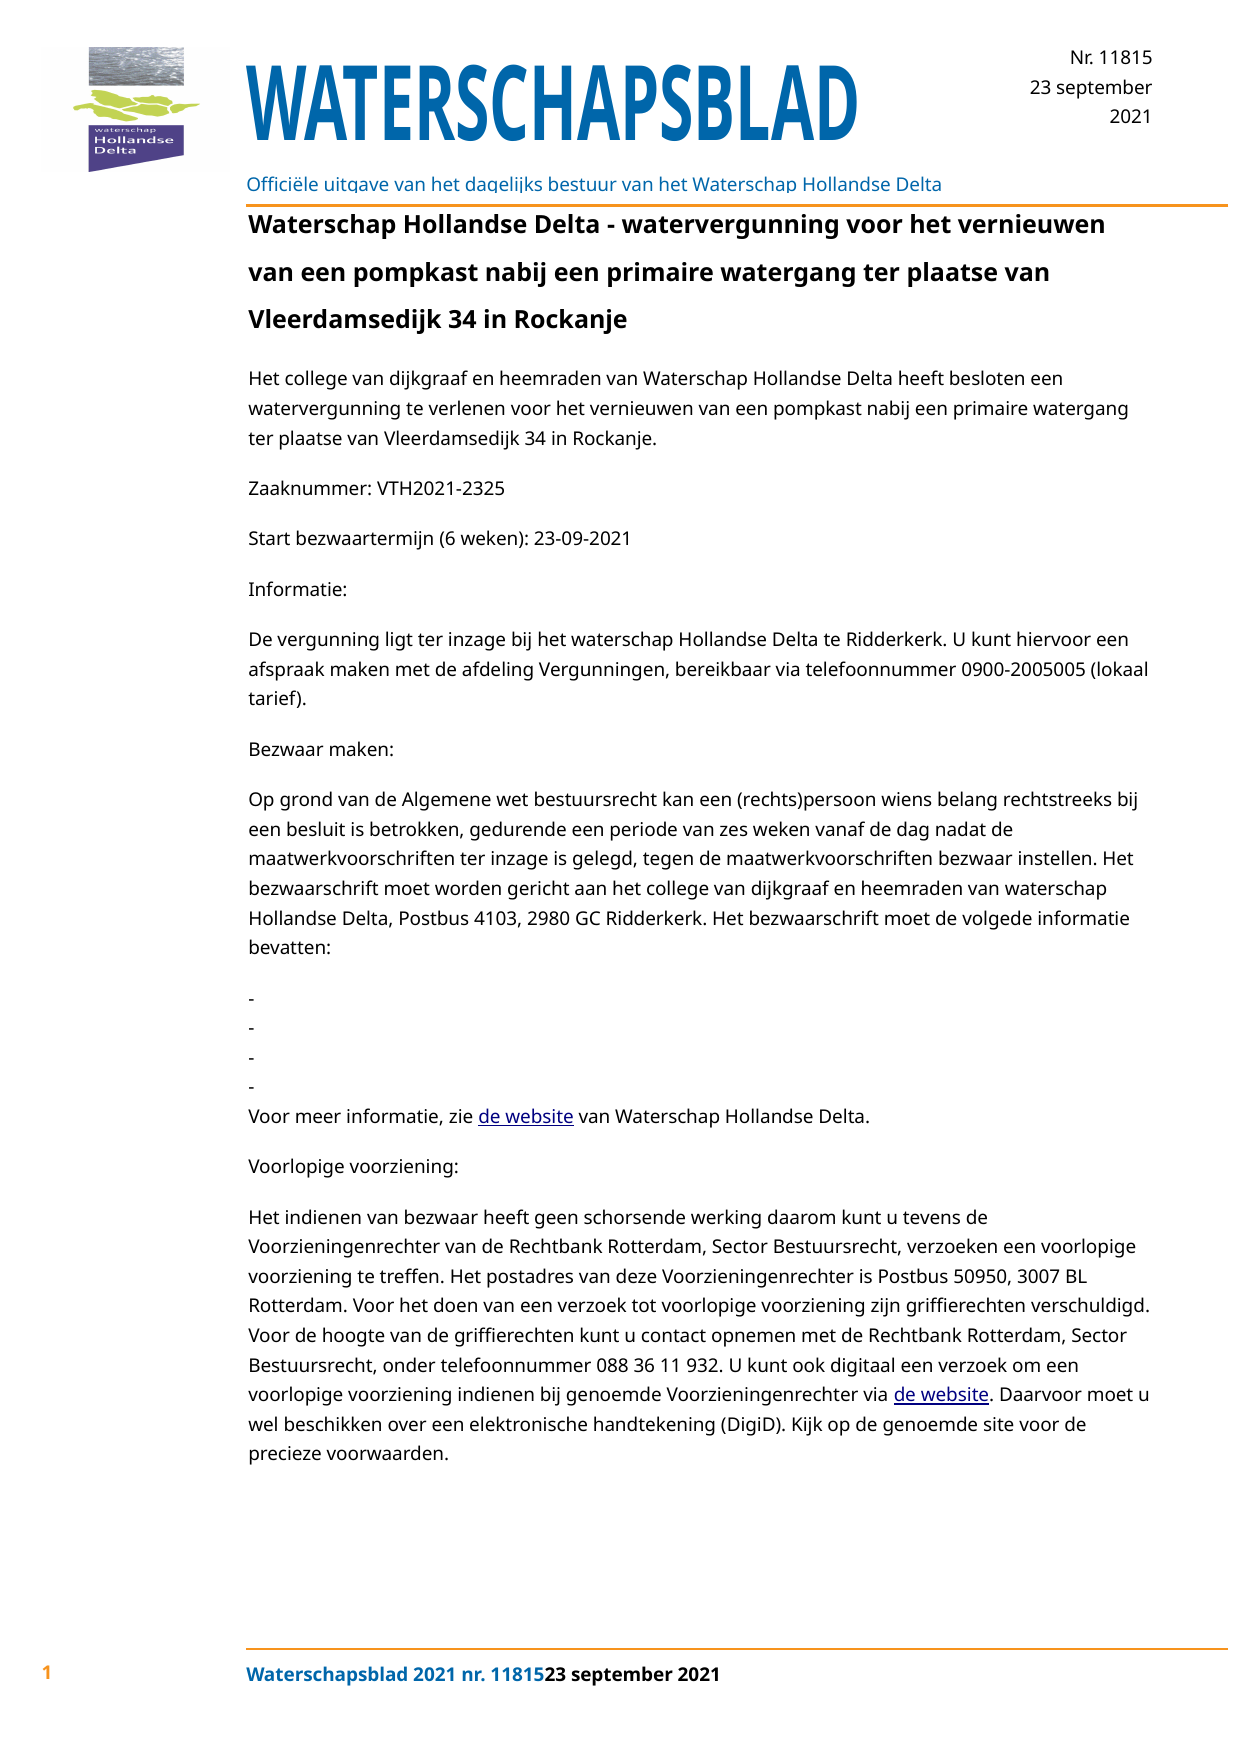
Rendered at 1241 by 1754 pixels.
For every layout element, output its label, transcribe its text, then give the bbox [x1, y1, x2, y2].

text Zaaknummer: VTH2021-2325 [248, 475, 1152, 501]
text Waterschap Hollandse Delta - watervergunning voor het vernieuwen van een pompkast nabij een primaire watergang ter plaatse van Vleerdamsedijk 34 in Rockanje [248, 207, 1152, 336]
text Voor meer informatie, zie de website van Waterschap Hollandse Delta. [248, 1103, 1152, 1129]
text De vergunning ligt ter inzage bij het waterschap Hollandse Delta te Ridderkerk. U kunt hiervoor een afspraak maken met de afdeling Vergunningen, bereikbaar via telefoonnummer 0900-2005005 (lokaal tarief). [248, 626, 1152, 711]
text Informatie: [248, 576, 1152, 602]
text Op grond van de Algemene wet bestuursrecht kan een (rechts)persoon wiens belang rechtstreeks bij een besluit is betrokken, gedurende een periode van zes weken vanaf de dag nadat de maatwerkvoorschriften ter inzage is gelegd, tegen de maatwerkvoorschriften bezwaar instellen. Het bezwaarschrift moet worden gericht aan het college van dijkgraaf en heemraden van waterschap Hollandse Delta, Postbus 4103, 2980 GC Ridderkerk. Het bezwaarschrift moet de volgede informatie bevatten: [248, 786, 1152, 960]
text Bezwaar maken: [248, 736, 1152, 762]
text Het college van dijkgraaf en heemraden van Waterschap Hollandse Delta heeft besloten een watervergunning te verlenen voor het vernieuwen van een pompkast nabij een primaire watergang ter plaatse van Vleerdamsedijk 34 in Rockanje. [248, 366, 1152, 450]
text Voorlopige voorziening: [248, 1153, 1152, 1179]
text Het indienen van bezwaar heeft geen schorsende werking daarom kunt u tevens de Voorzieningenrechter van de Rechtbank Rotterdam, Sector Bestuursrecht, verzoeken een voorlopige voorziening te treffen. Het postadres van deze Voorzieningenrechter is Postbus 50950, 3007 BL Rotterdam. Voor het doen van een verzoek tot voorlopige voorziening zijn griffierechten verschuldigd. Voor de hoogte van de griffierechten kunt u contact opnemen met de Rechtbank Rotterdam, Sector Bestuursrecht, onder telefoonnummer 088 36 11 932. U kunt ook digitaal een verzoek om een voorlopige voorziening indienen bij genoemde Voorzieningenrechter via de website. Daarvoor moet u wel beschikken over een elektronische handtekening (DigiD). Kijk op de genoemde site voor de precieze voorwaarden. [248, 1204, 1152, 1466]
text Start bezwaartermijn (6 weken): 23-09-2021 [248, 526, 1152, 551]
picture [41, 47, 231, 172]
